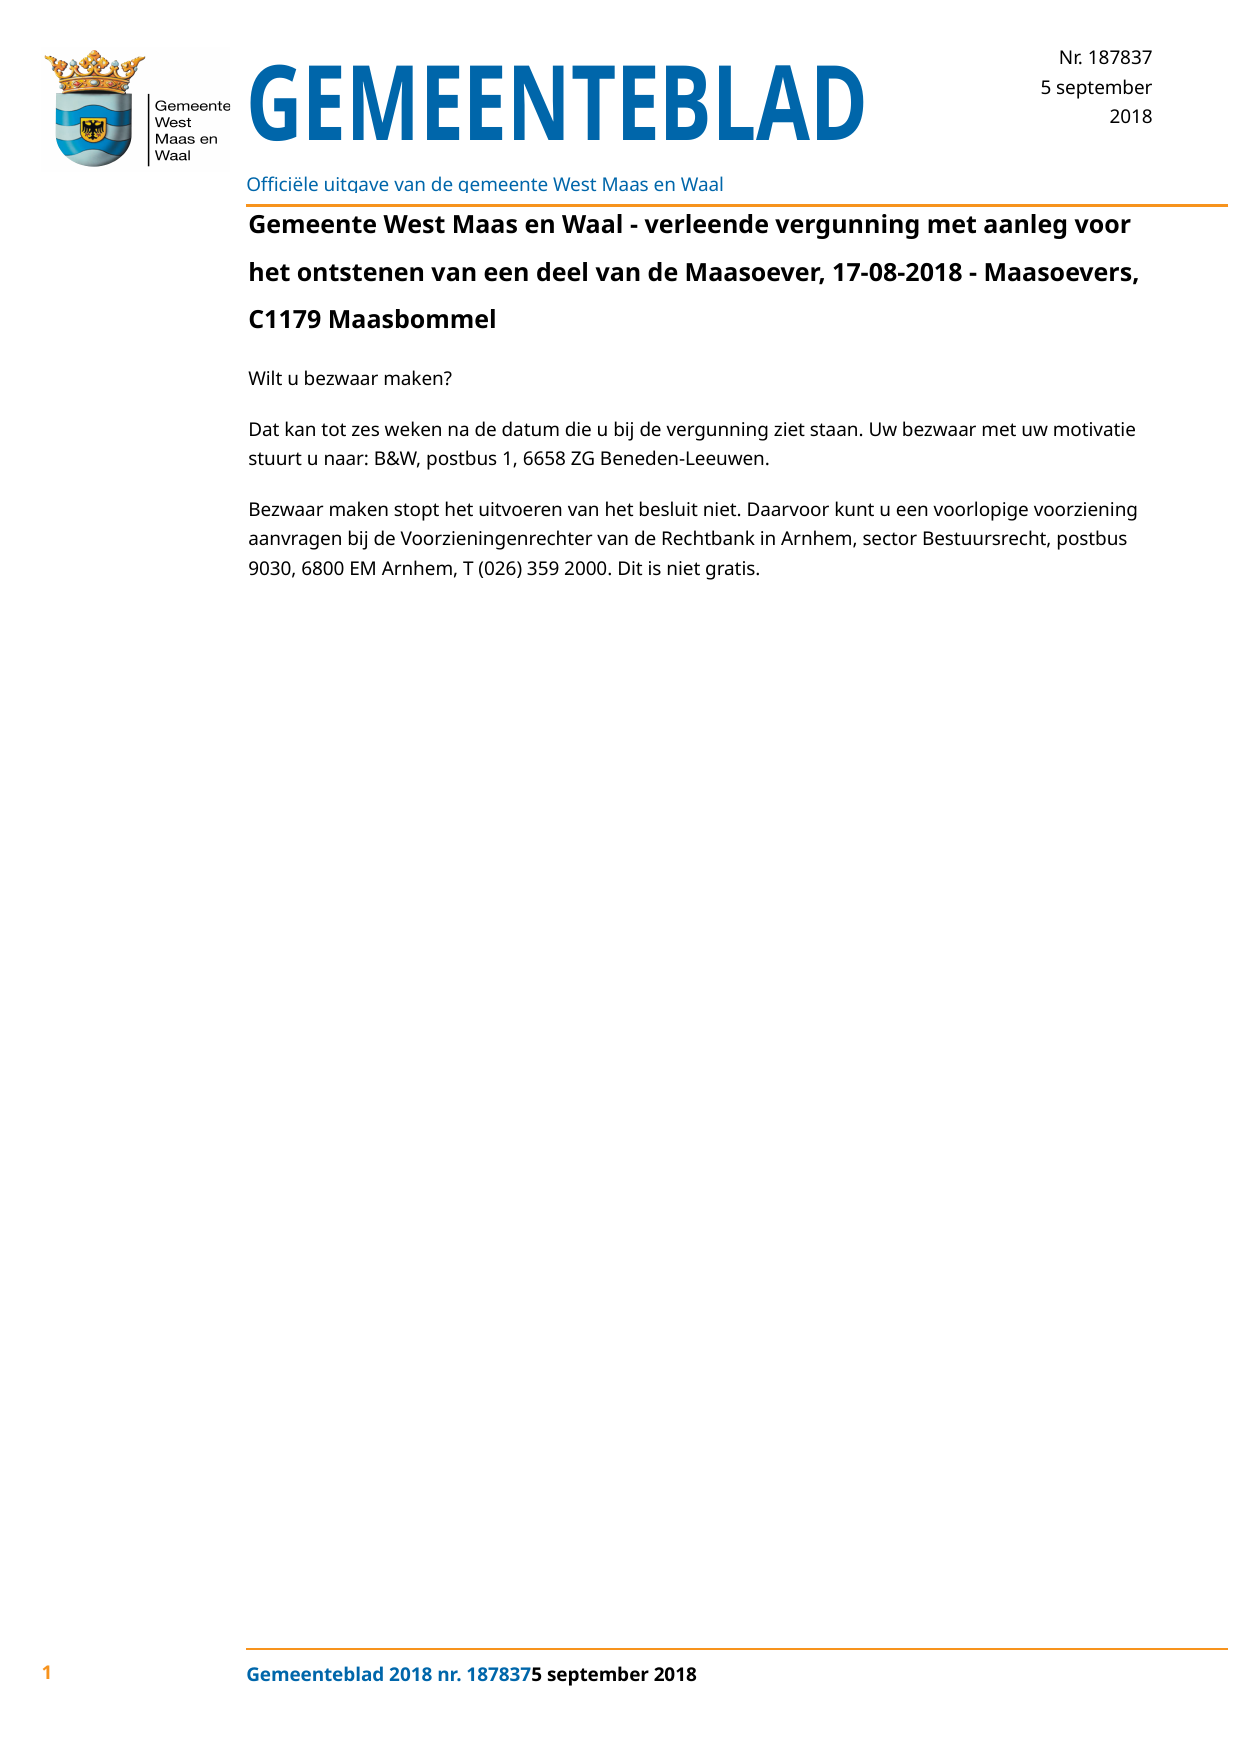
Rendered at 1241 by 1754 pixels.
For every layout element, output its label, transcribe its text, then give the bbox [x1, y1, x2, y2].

text Wilt u bezwaar maken? [248, 366, 1152, 391]
text Bezwaar maken stopt het uitvoeren van het besluit niet. Daarvoor kunt u een voorlopige voorziening aanvragen bij de Voorzieningenrechter van de Rechtbank in Arnhem, sector Bestuursrecht, postbus 9030, 6800 EM Arnhem, T (026) 359 2000. Dit is niet gratis. [248, 496, 1152, 581]
text Gemeente West Maas en Waal - verleende vergunning met aanleg voor het ontstenen van een deel van de Maasoever, 17-08-2018 - Maasoevers, C1179 Maasbommel [248, 207, 1152, 336]
picture [41, 47, 231, 172]
text Dat kan tot zes weken na de datum die u bij de vergunning ziet staan. Uw bezwaar met uw motivatie stuurt u naar: B&W, postbus 1, 6658 ZG Beneden-Leeuwen. [248, 416, 1152, 471]
